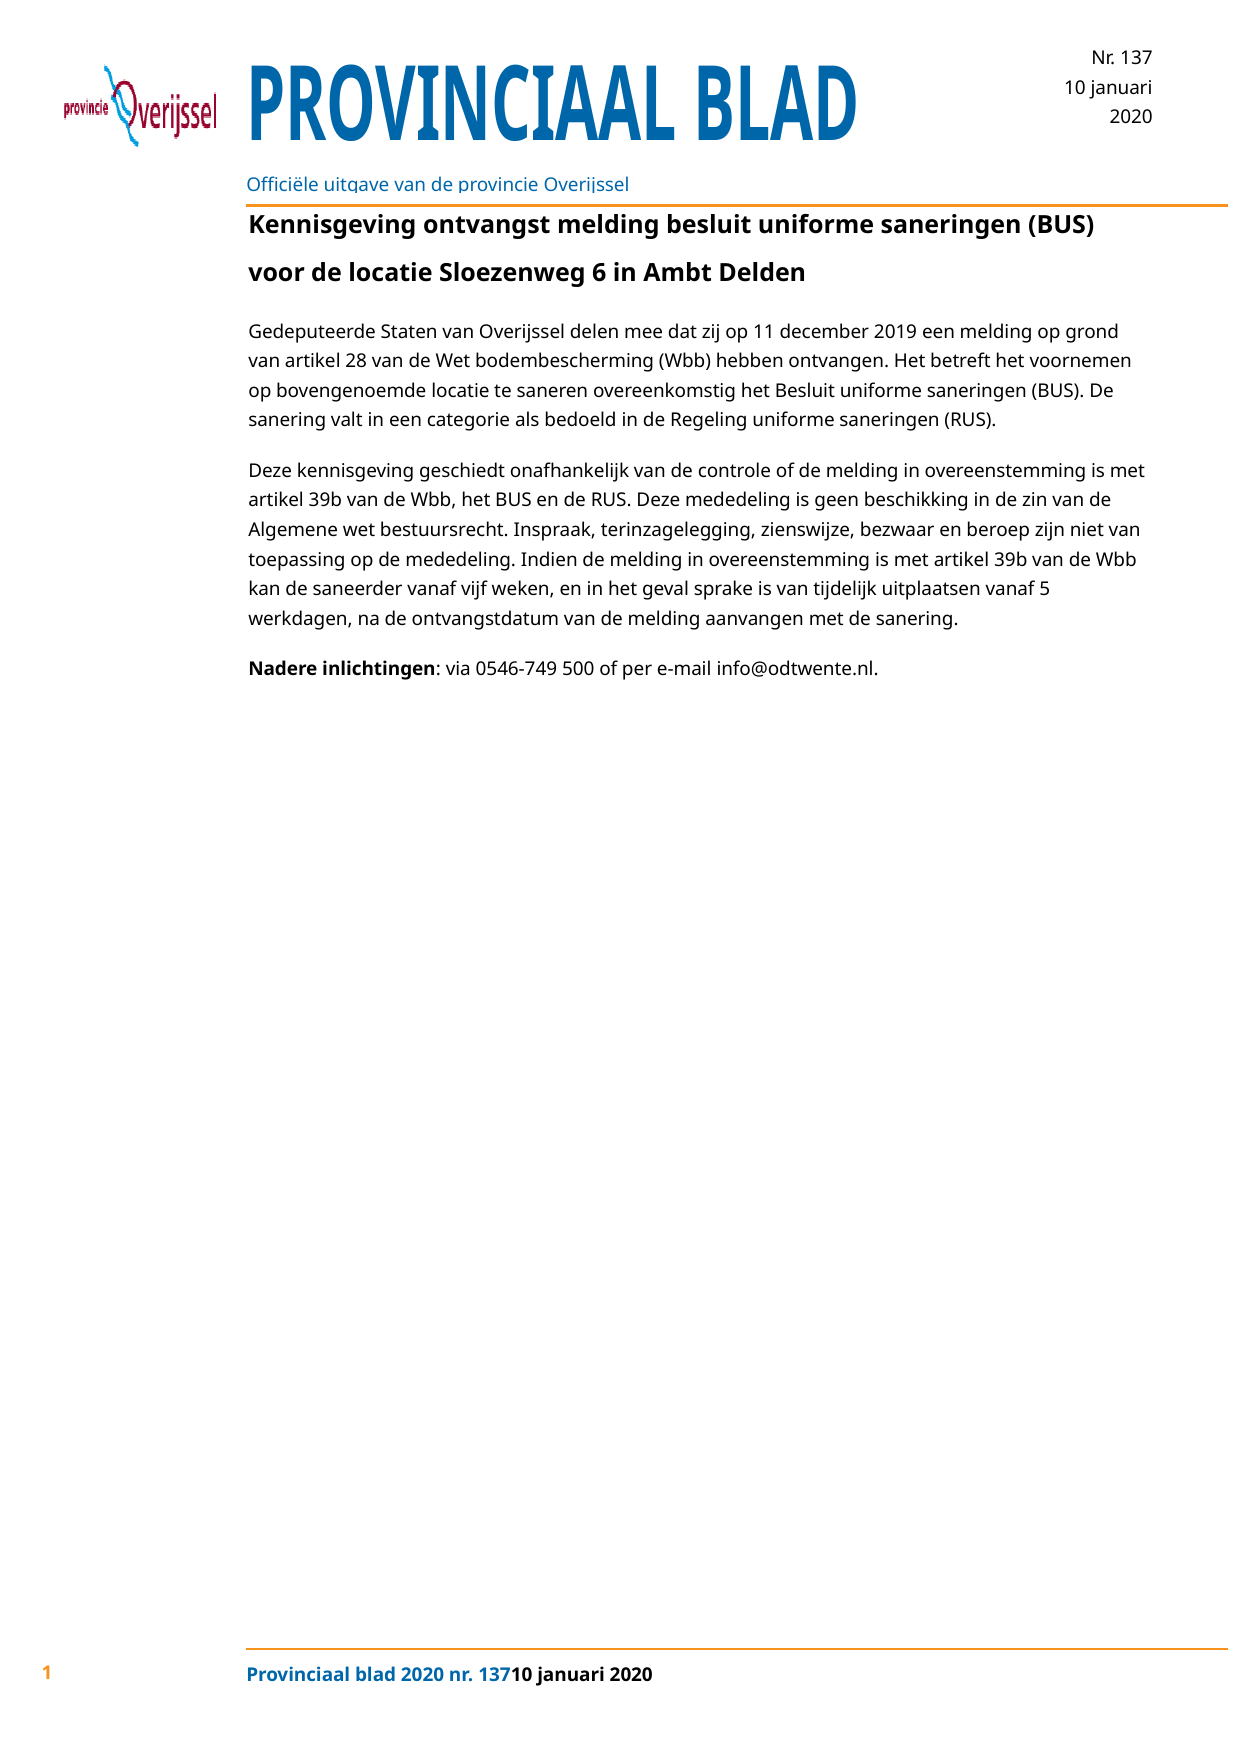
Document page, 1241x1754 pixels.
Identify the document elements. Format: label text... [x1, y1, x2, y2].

text Kennisgeving ontvangst melding besluit uniforme saneringen (BUS) voor de locatie Sloezenweg 6 in Ambt Delden [248, 207, 1152, 288]
picture [41, 47, 231, 172]
text Nadere inlichtingen: via 0546-749 500 of per e-mail info@odtwente.nl. [248, 655, 1152, 681]
text Deze kennisgeving geschiedt onafhankelijk van de controle of de melding in overeenstemming is met artikel 39b van de Wbb, het BUS en de RUS. Deze mededeling is geen beschikking in de zin van de Algemene wet bestuursrecht. Inspraak, terinzagelegging, zienswijze, bezwaar en beroep zijn niet van toepassing op de mededeling. Indien de melding in overeenstemming is met artikel 39b van de Wbb kan de saneerder vanaf vijf weken, en in het geval sprake is van tijdelijk uitplaatsen vanaf 5 werkdagen, na de ontvangstdatum van de melding aanvangen met de sanering. [248, 457, 1152, 631]
text Gedeputeerde Staten van Overijssel delen mee dat zij op 11 december 2019 een melding op grond van artikel 28 van de Wet bodembescherming (Wbb) hebben ontvangen. Het betreft het voornemen op bovengenoemde locatie te saneren overeenkomstig het Besluit uniforme saneringen (BUS). De sanering valt in een categorie als bedoeld in de Regeling uniforme saneringen (RUS). [248, 318, 1152, 432]
